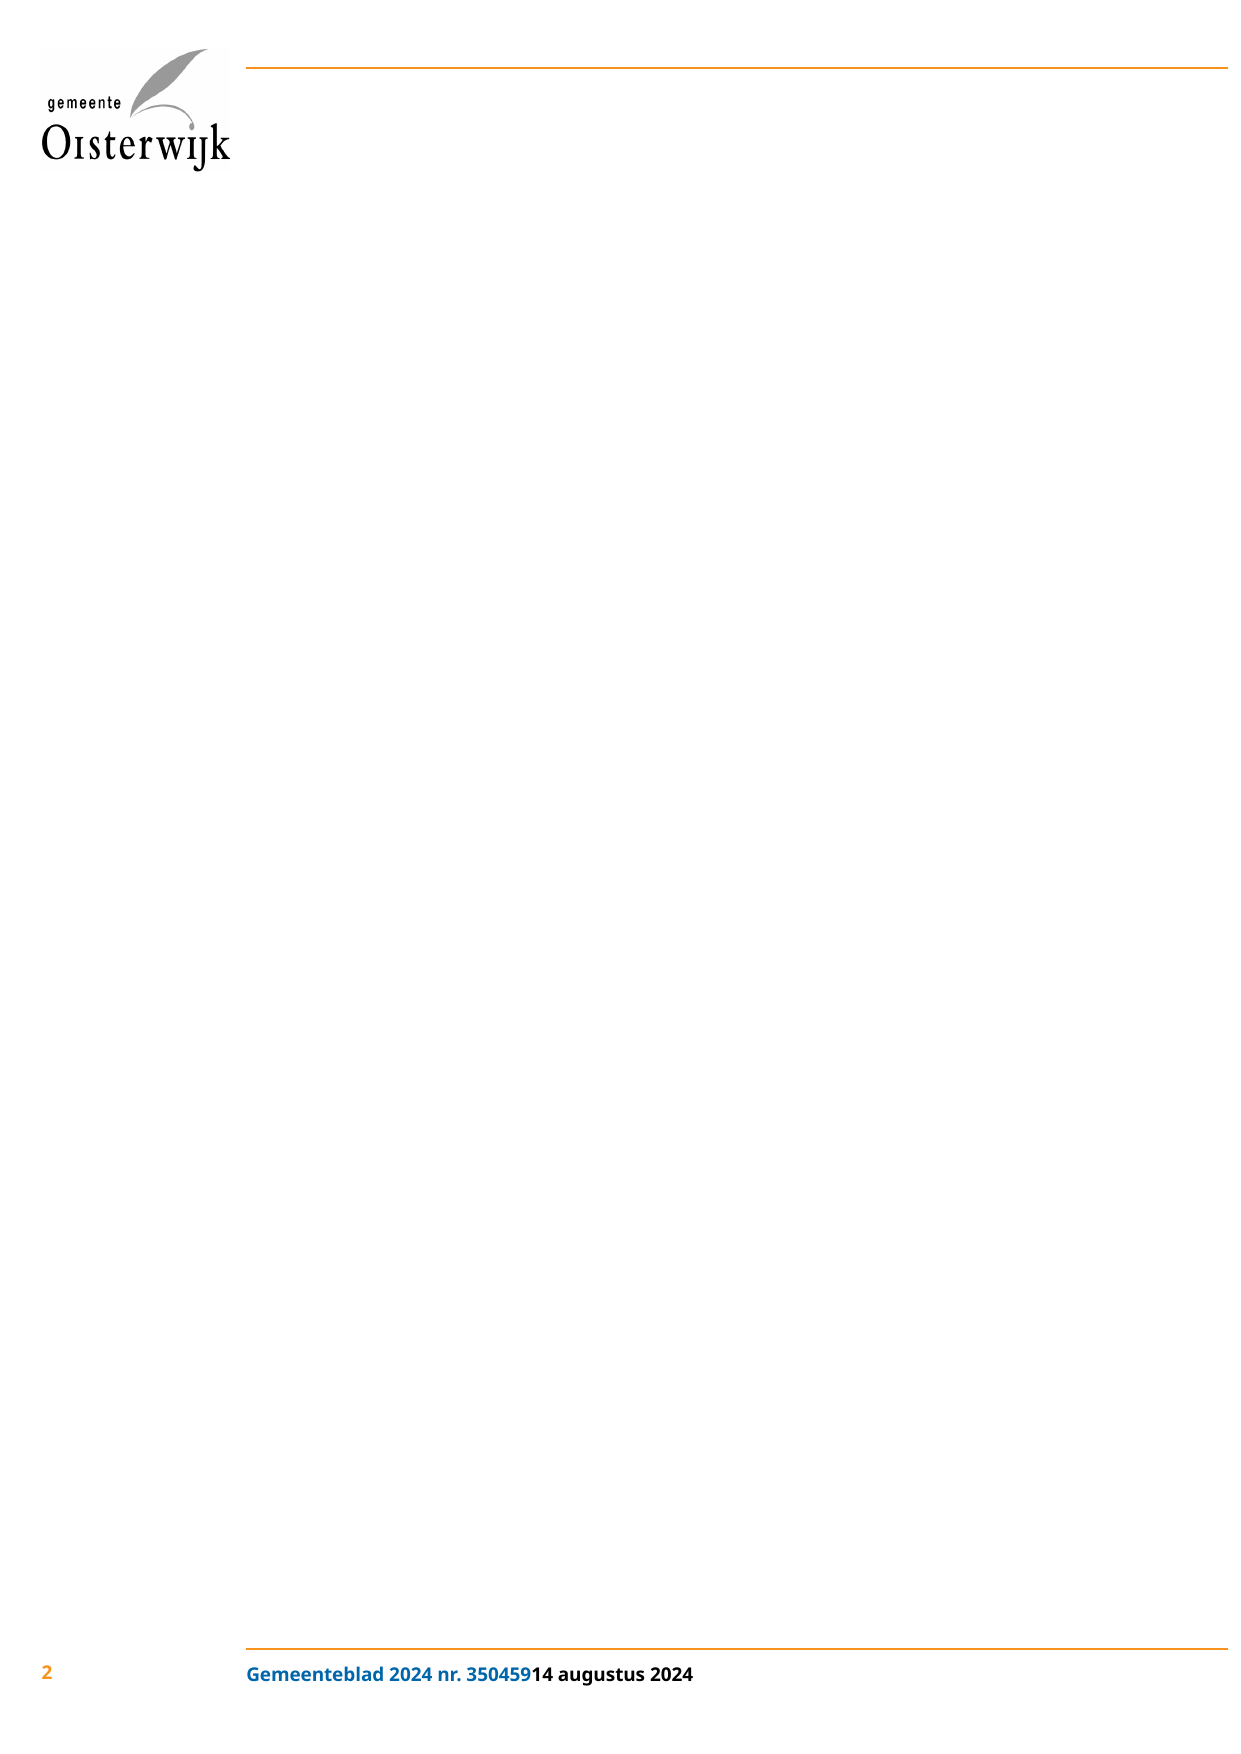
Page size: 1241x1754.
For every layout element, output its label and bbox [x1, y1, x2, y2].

picture [41, 47, 231, 172]
